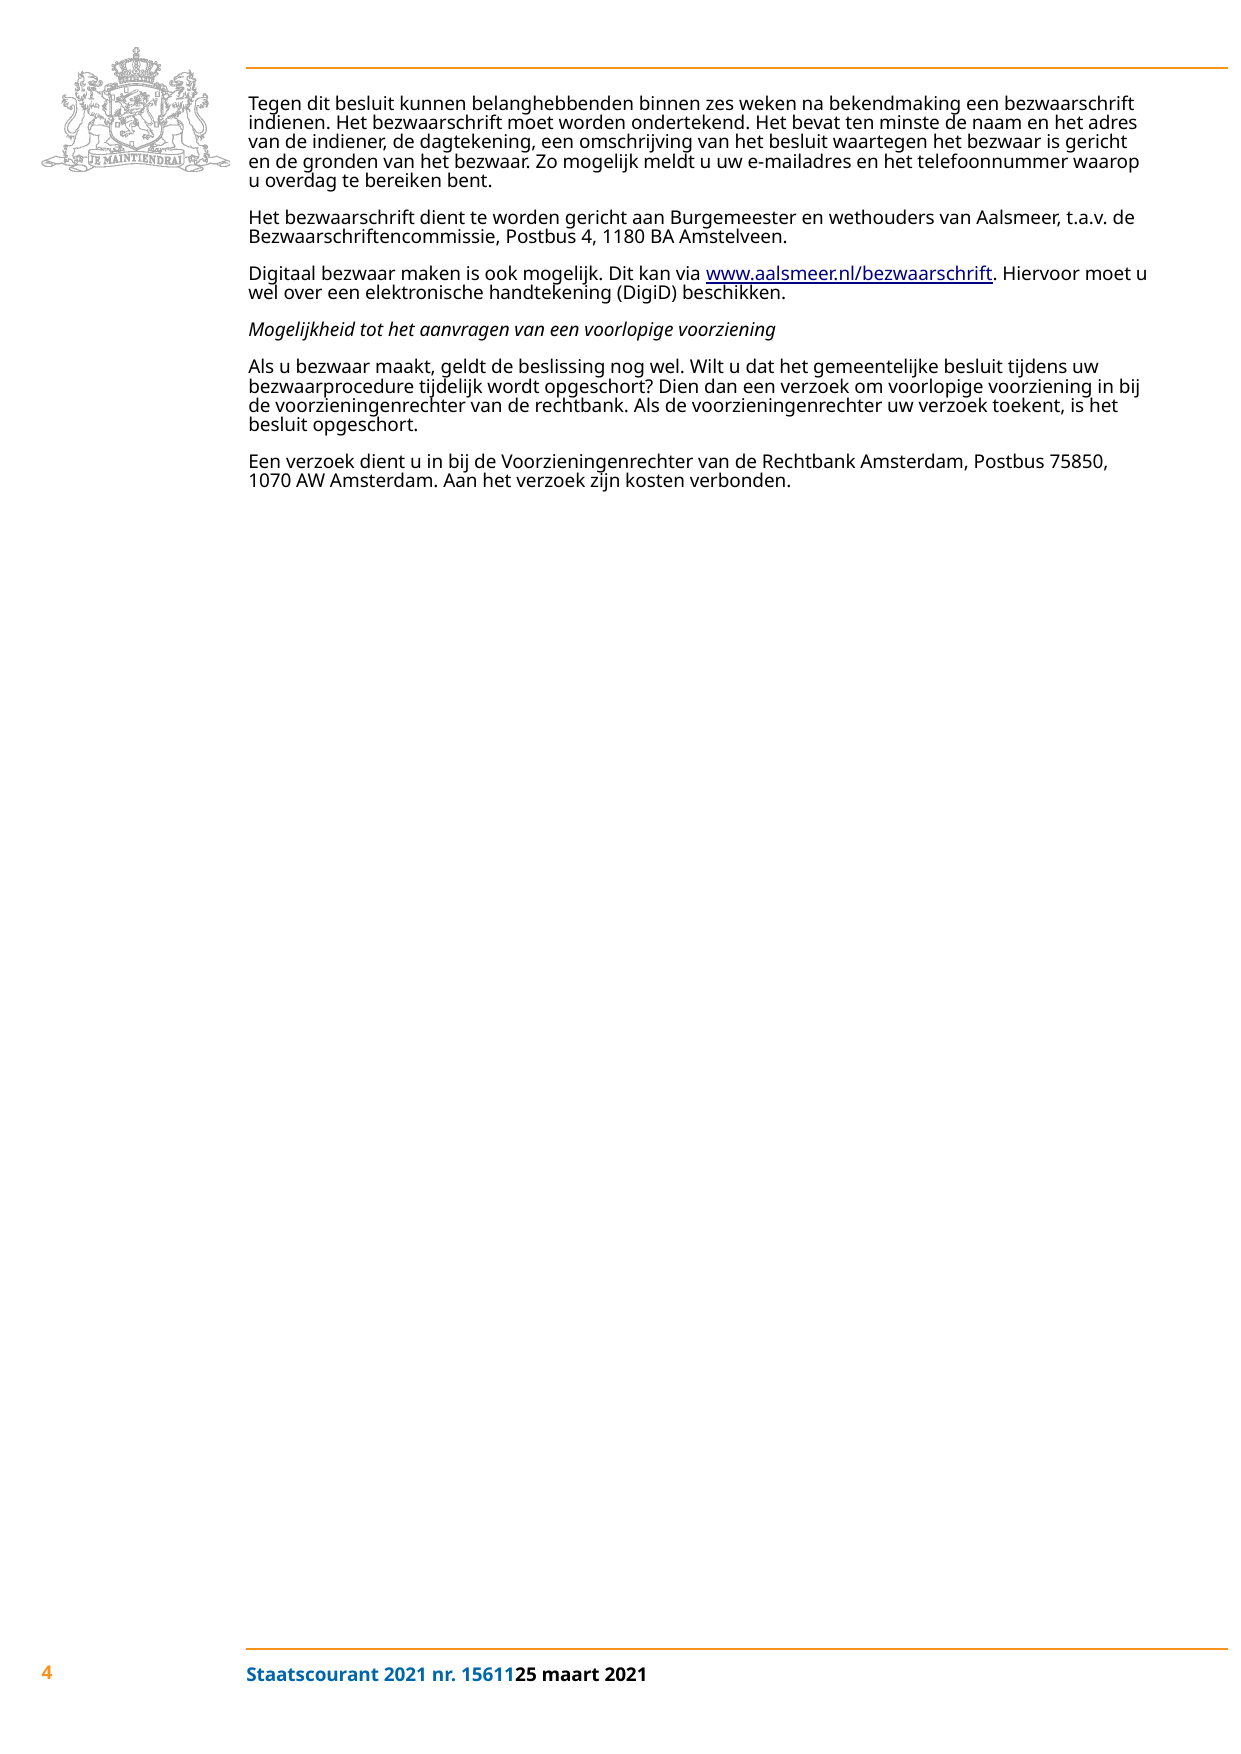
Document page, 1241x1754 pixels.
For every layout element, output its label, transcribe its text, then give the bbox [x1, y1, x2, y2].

text Tegen dit besluit kunnen belanghebbenden binnen zes weken na bekendmaking een bezwaarschrift indienen. Het bezwaarschrift moet worden ondertekend. Het bevat ten minste de naam en het adres van de indiener, de dagtekening, een omschrijving van het besluit waartegen het bezwaar is gericht en de gronden van het bezwaar. Zo mogelijk meldt u uw e-mailadres en het telefoonnummer waarop u overdag te bereiken bent. [248, 95, 1152, 191]
text Digitaal bezwaar maken is ook mogelijk. Dit kan via www.aalsmeer.nl/bezwaarschrift. Hiervoor moet u wel over een elektronische handtekening (DigiD) beschikken. [248, 265, 1152, 304]
text Het bezwaarschrift dient te worden gericht aan Burgemeester en wethouders van Aalsmeer, t.a.v. de Bezwaarschriftencommissie, Postbus 4, 1180 BA Amstelveen. [248, 209, 1152, 247]
text Een verzoek dient u in bij de Voorzieningenrechter van de Rechtbank Amsterdam, Postbus 75850, 1070 AW Amsterdam. Aan het verzoek zijn kosten verbonden. [248, 453, 1152, 492]
picture [41, 47, 231, 172]
text Mogelijkheid tot het aanvragen van een voorlopige voorziening [248, 321, 1152, 341]
text Als u bezwaar maakt, geldt de beslissing nog wel. Wilt u dat het gemeentelijke besluit tijdens uw bezwaarprocedure tijdelijk wordt opgeschort? Dien dan een verzoek om voorlopige voorziening in bij de voorzieningenrechter van de rechtbank. Als de voorzieningenrechter uw verzoek toekent, is het besluit opgeschort. [248, 358, 1152, 435]
